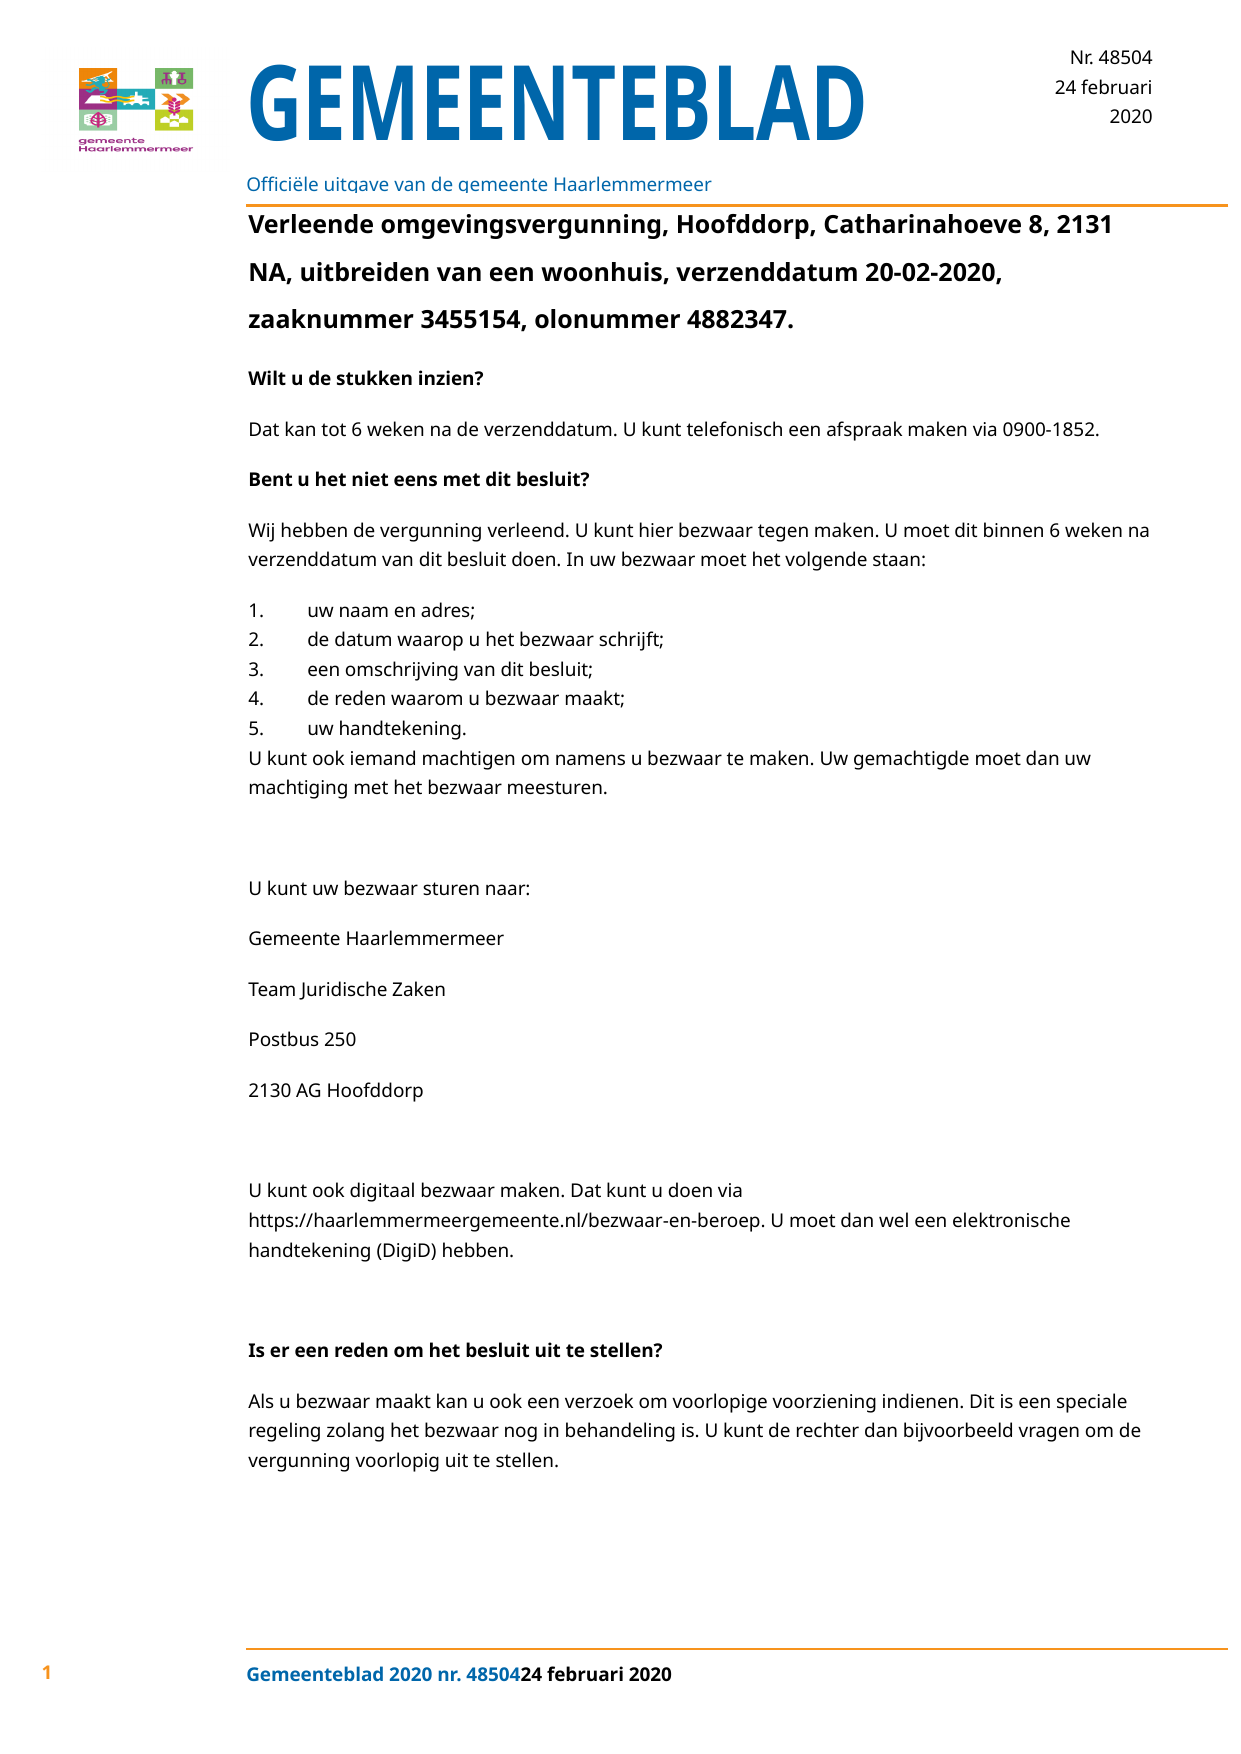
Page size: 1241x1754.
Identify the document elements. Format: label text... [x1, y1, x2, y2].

text Is er een reden om het besluit uit te stellen? [248, 1338, 1152, 1363]
text 2130 AG Hoofddorp [248, 1077, 1152, 1102]
text U kunt uw bezwaar sturen naar: [248, 875, 1152, 901]
text U kunt ook digitaal bezwaar maken. Dat kunt u doen via https://haarlemmermeergemeente.nl/bezwaar-en-beroep. U moet dan wel een elektronische handtekening (DigiD) hebben. [248, 1178, 1152, 1262]
text Verleende omgevingsvergunning, Hoofddorp, Catharinahoeve 8, 2131 NA, uitbreiden van een woonhuis, verzenddatum 20-02-2020, zaaknummer 3455154, olonummer 4882347. [248, 207, 1152, 336]
text Team Juridische Zaken [248, 976, 1152, 1002]
list uw naam en adres; [248, 597, 1152, 622]
text Wilt u de stukken inzien? [248, 366, 1152, 391]
list de reden waarom u bezwaar maakt; [248, 686, 1152, 711]
text Dat kan tot 6 weken na de verzenddatum. U kunt telefonisch een afspraak maken via 0900-1852. [248, 416, 1152, 442]
text Wij hebben de vergunning verleend. U kunt hier bezwaar tegen maken. U moet dit binnen 6 weken na verzenddatum van dit besluit doen. In uw bezwaar moet het volgende staan: [248, 517, 1152, 572]
list een omschrijving van dit besluit; [248, 656, 1152, 682]
text Als u bezwaar maakt kan u ook een verzoek om voorlopige voorziening indienen. Dit is een speciale regeling zolang het bezwaar nog in behandeling is. U kunt de rechter dan bijvoorbeeld vragen om de vergunning voorlopig uit te stellen. [248, 1388, 1152, 1473]
list uw handtekening. [248, 715, 1152, 741]
list de datum waarop u het bezwaar schrijft; [248, 626, 1152, 652]
text Gemeente Haarlemmermeer [248, 926, 1152, 951]
text U kunt ook iemand machtigen om namens u bezwaar te maken. Uw gemachtigde moet dan uw machtiging met het bezwaar meesturen. [248, 745, 1152, 800]
text Postbus 250 [248, 1026, 1152, 1052]
text Bent u het niet eens met dit besluit? [248, 466, 1152, 492]
picture [41, 47, 231, 172]
